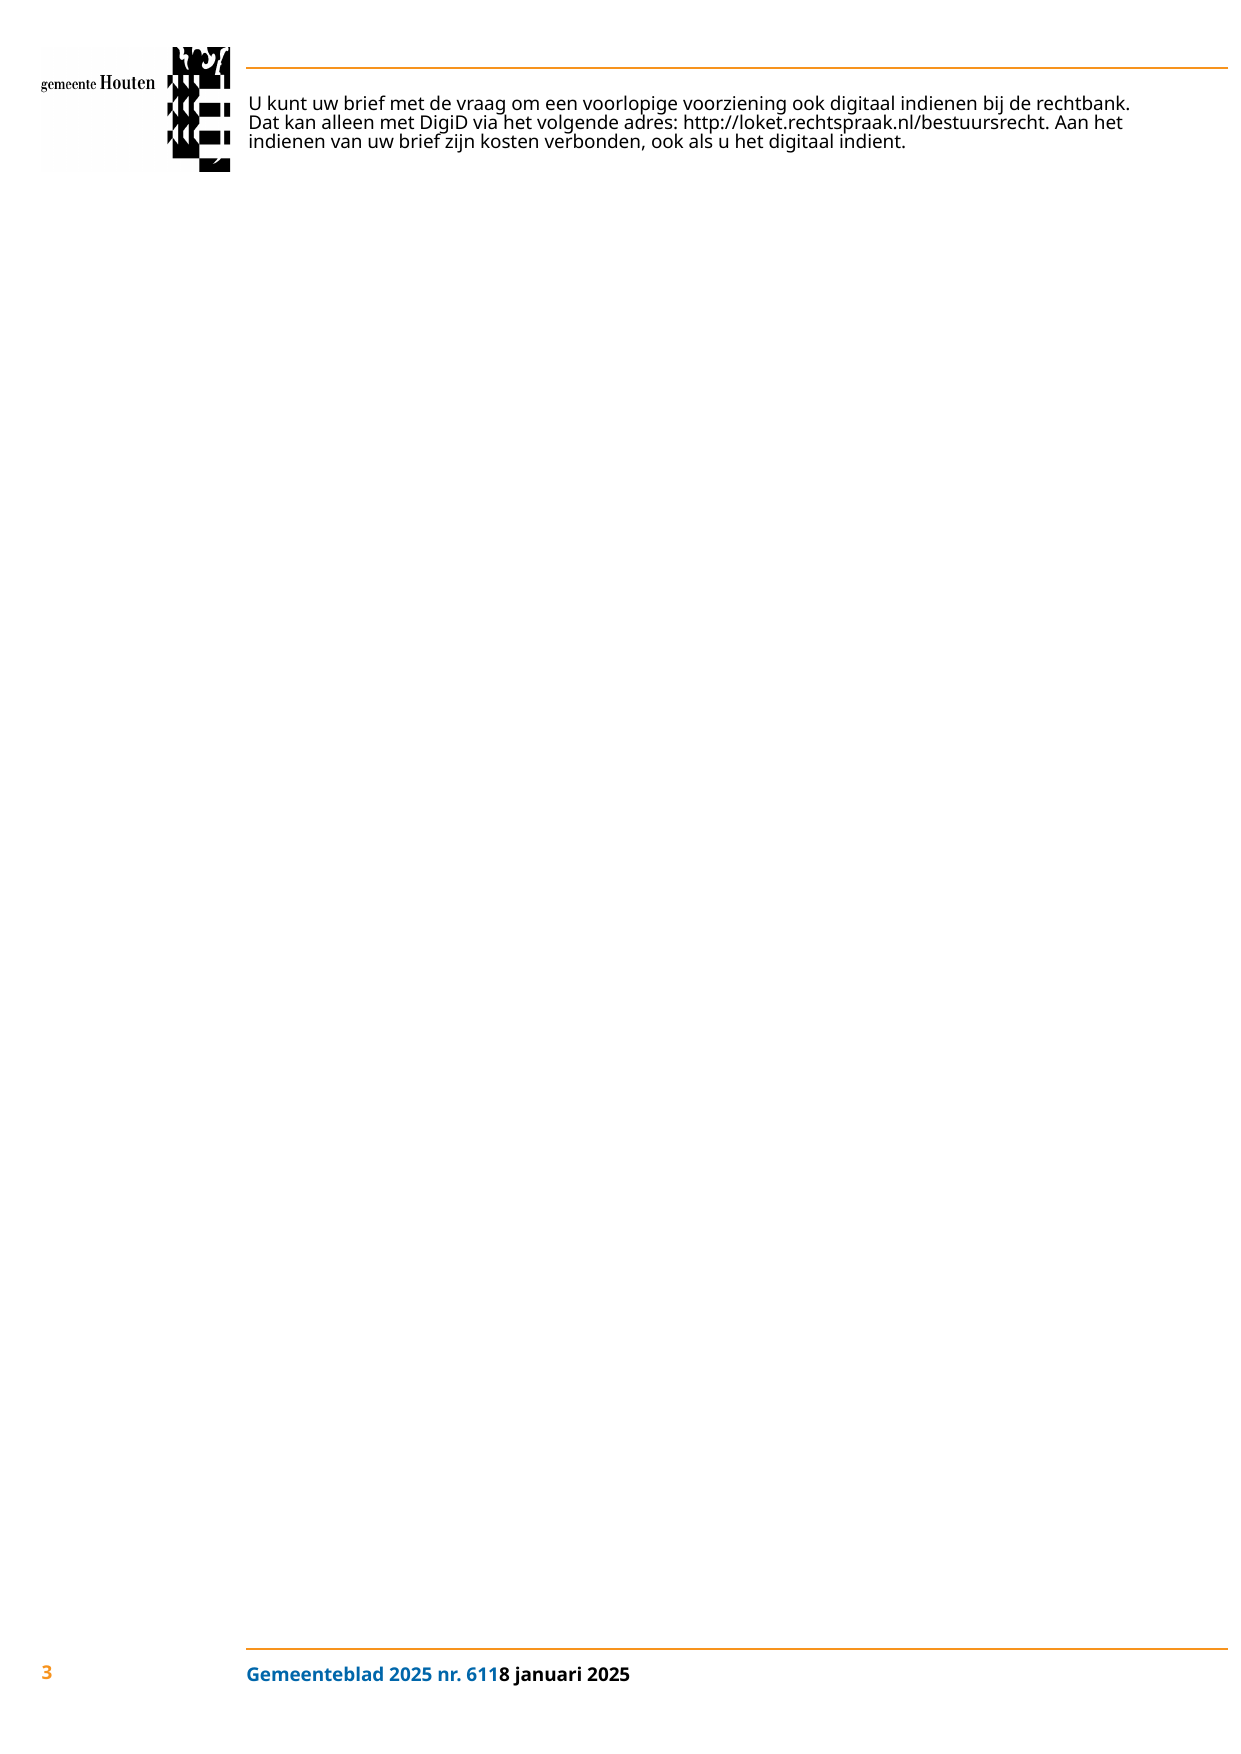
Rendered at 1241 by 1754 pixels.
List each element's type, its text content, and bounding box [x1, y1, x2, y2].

picture [41, 47, 231, 172]
text U kunt uw brief met de vraag om een voorlopige voorziening ook digitaal indienen bij de rechtbank. Dat kan alleen met DigiD via het volgende adres: http://loket.rechtspraak.nl/bestuursrecht. Aan het indienen van uw brief zijn kosten verbonden, ook als u het digitaal indient. [248, 95, 1152, 153]
